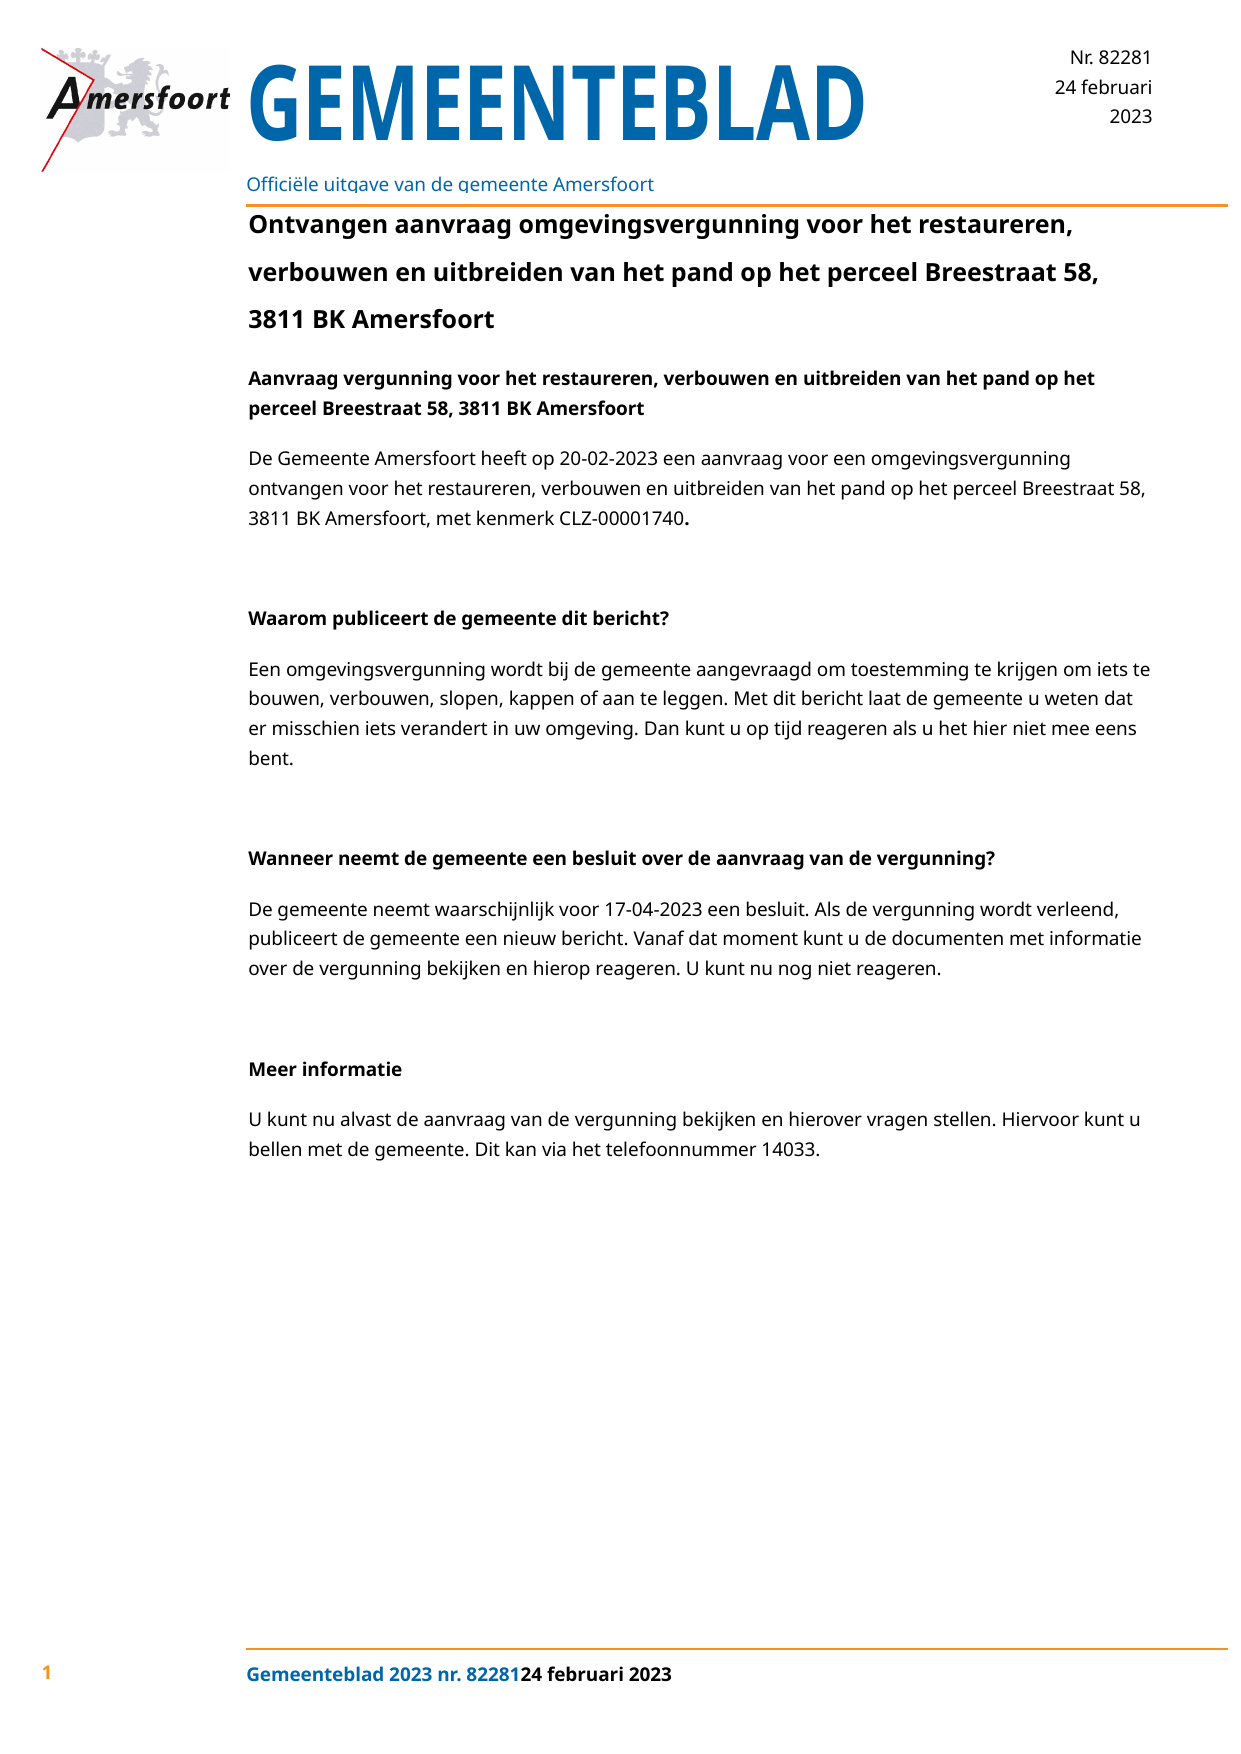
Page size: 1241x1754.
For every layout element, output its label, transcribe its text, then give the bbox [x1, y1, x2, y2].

text Waarom publiceert de gemeente dit bericht? [248, 606, 1152, 631]
text De gemeente neemt waarschijnlijk voor 17-04-2023 een besluit. Als de vergunning wordt verleend, publiceert de gemeente een nieuw bericht. Vanaf dat moment kunt u de documenten met informatie over de vergunning bekijken en hierop reageren. U kunt nu nog niet reageren. [248, 896, 1152, 981]
text U kunt nu alvast de aanvraag van de vergunning bekijken en hierover vragen stellen. Hiervoor kunt u bellen met de gemeente. Dit kan via het telefoonnummer 14033. [248, 1106, 1152, 1162]
picture [41, 47, 231, 172]
text Wanneer neemt de gemeente een besluit over de aanvraag van de vergunning? [248, 846, 1152, 871]
text Ontvangen aanvraag omgevingsvergunning voor het restaureren, verbouwen en uitbreiden van het pand op het perceel Breestraat 58, 3811 BK Amersfoort [248, 207, 1152, 336]
text De Gemeente Amersfoort heeft op 20-02-2023 een aanvraag voor een omgevingsvergunning ontvangen voor het restaureren, verbouwen en uitbreiden van het pand op het perceel Breestraat 58, 3811 BK Amersfoort, met kenmerk CLZ-00001740. [248, 446, 1152, 530]
text Aanvraag vergunning voor het restaureren, verbouwen en uitbreiden van het pand op het perceel Breestraat 58, 3811 BK Amersfoort [248, 366, 1152, 421]
text Meer informatie [248, 1056, 1152, 1082]
text Een omgevingsvergunning wordt bij de gemeente aangevraagd om toestemming te krijgen om iets te bouwen, verbouwen, slopen, kappen of aan te leggen. Met dit bericht laat de gemeente u weten dat er misschien iets verandert in uw omgeving. Dan kunt u op tijd reageren als u het hier niet mee eens bent. [248, 656, 1152, 770]
